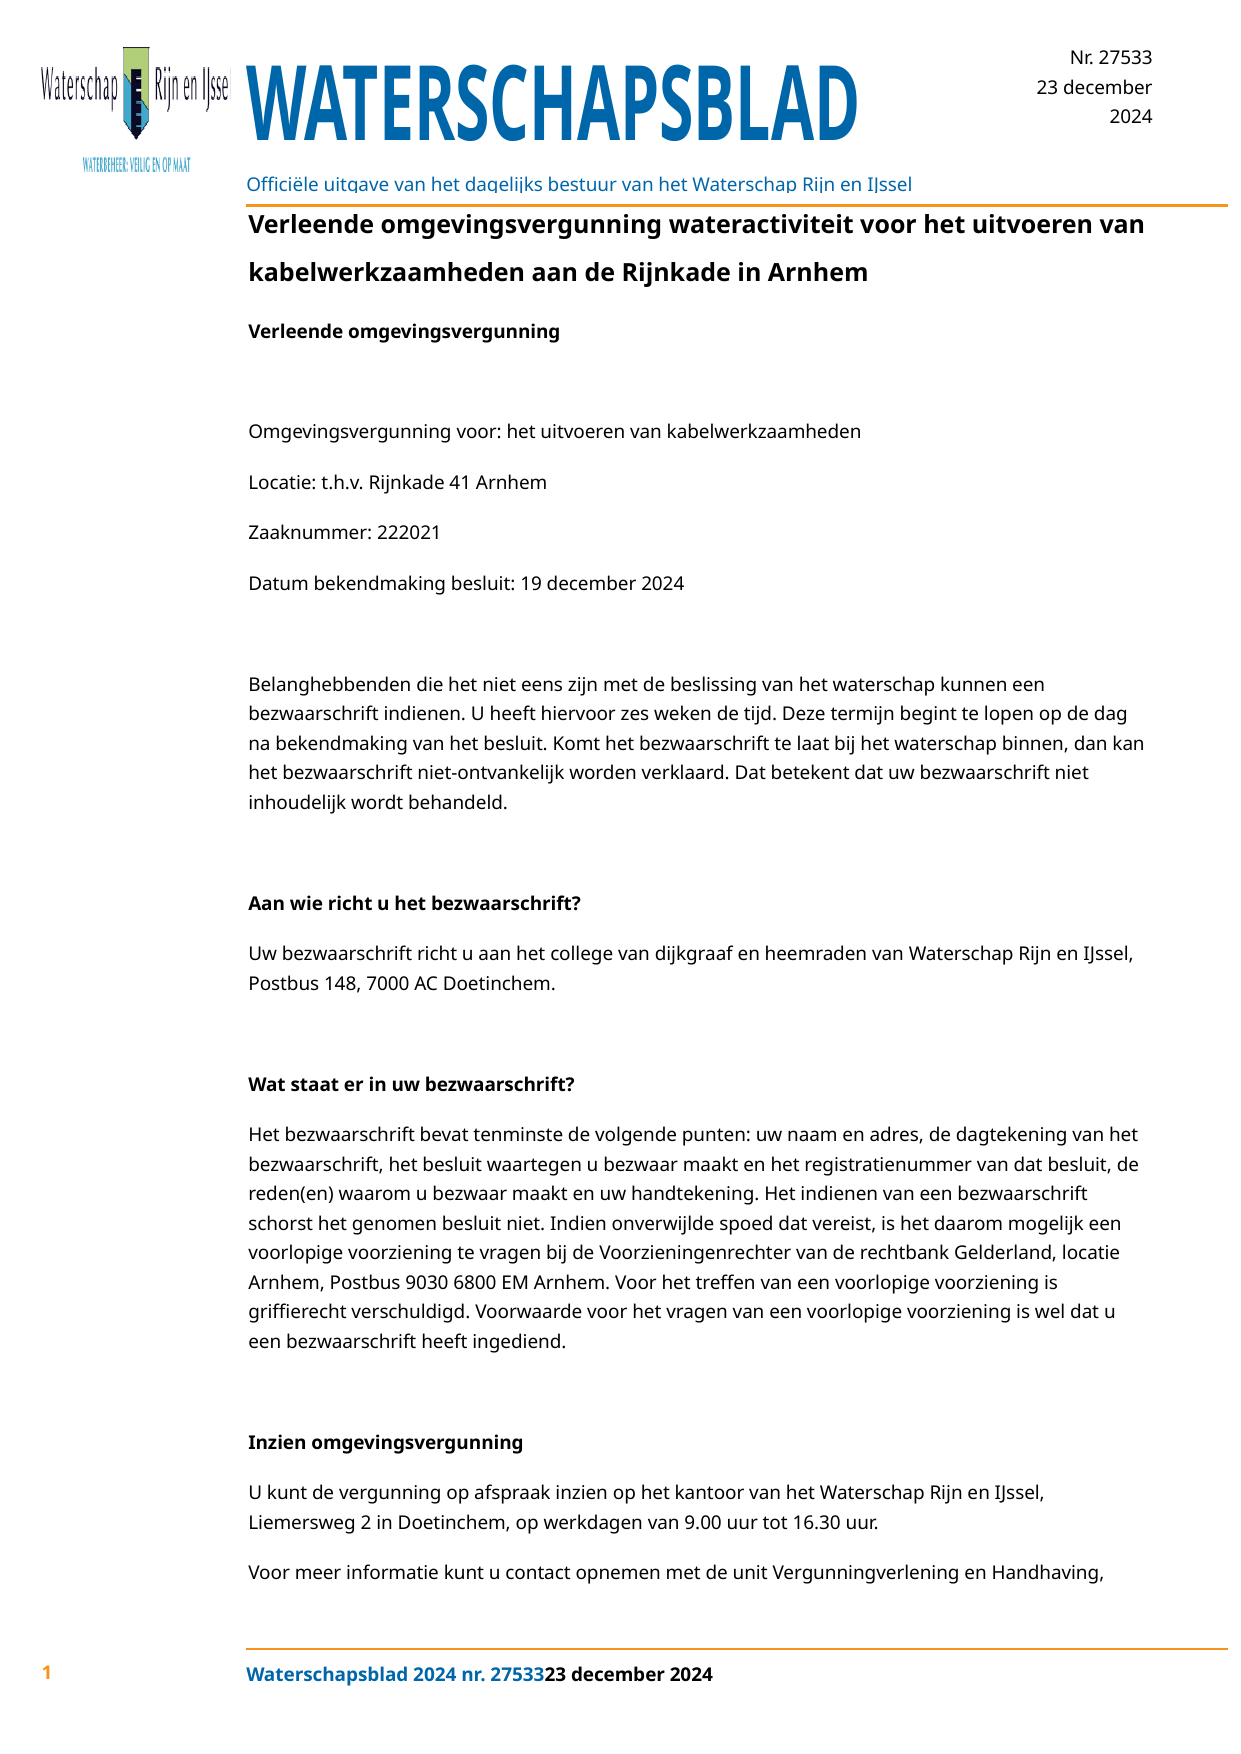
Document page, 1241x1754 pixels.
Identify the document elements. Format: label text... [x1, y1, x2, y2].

text Datum bekendmaking besluit: 19 december 2024 [248, 570, 1152, 596]
text Uw bezwaarschrift richt u aan het college van dijkgraaf en heemraden van Waterschap Rijn en IJssel, Postbus 148, 7000 AC Doetinchem. [248, 940, 1152, 996]
text Belanghebbenden die het niet eens zijn met de beslissing van het waterschap kunnen een bezwaarschrift indienen. U heeft hiervoor zes weken de tijd. Deze termijn begint te lopen op de dag na bekendmaking van het besluit. Komt het bezwaarschrift te laat bij het waterschap binnen, dan kan het bezwaarschrift niet-ontvankelijk worden verklaard. Dat betekent dat uw bezwaarschrift niet inhoudelijk wordt behandeld. [248, 671, 1152, 815]
text Voor meer informatie kunt u contact opnemen met de unit Vergunningverlening en Handhaving, [248, 1559, 1152, 1585]
text Omgevingsvergunning voor: het uitvoeren van kabelwerkzaamheden [248, 419, 1152, 444]
text Aan wie richt u het bezwaarschrift? [248, 890, 1152, 916]
text Locatie: t.h.v. Rijnkade 41 Arnhem [248, 469, 1152, 495]
text U kunt de vergunning op afspraak inzien op het kantoor van het Waterschap Rijn en IJssel, Liemersweg 2 in Doetinchem, op werkdagen van 9.00 uur tot 16.30 uur. [248, 1479, 1152, 1535]
text Wat staat er in uw bezwaarschrift? [248, 1071, 1152, 1097]
text Zaaknummer: 222021 [248, 519, 1152, 545]
text Inzien omgevingsvergunning [248, 1429, 1152, 1455]
text Het bezwaarschrift bevat tenminste de volgende punten: uw naam en adres, de dagtekening van het bezwaarschrift, het besluit waartegen u bezwaar maakt en het registratienummer van dat besluit, de reden(en) waarom u bezwaar maakt en uw handtekening. Het indienen van een bezwaarschrift schorst het genomen besluit niet. Indien onverwijlde spoed dat vereist, is het daarom mogelijk een voorlopige voorziening te vragen bij de Voorzieningenrechter van de rechtbank Gelderland, locatie Arnhem, Postbus 9030 6800 EM Arnhem. Voor het treffen van een voorlopige voorziening is griffierecht verschuldigd. Voorwaarde voor het vragen van een voorlopige voorziening is wel dat u een bezwaarschrift heeft ingediend. [248, 1121, 1152, 1354]
text Verleende omgevingsvergunning [248, 318, 1152, 344]
picture [41, 47, 231, 172]
text Verleende omgevingsvergunning wateractiviteit voor het uitvoeren van kabelwerkzaamheden aan de Rijnkade in Arnhem [248, 207, 1152, 288]
